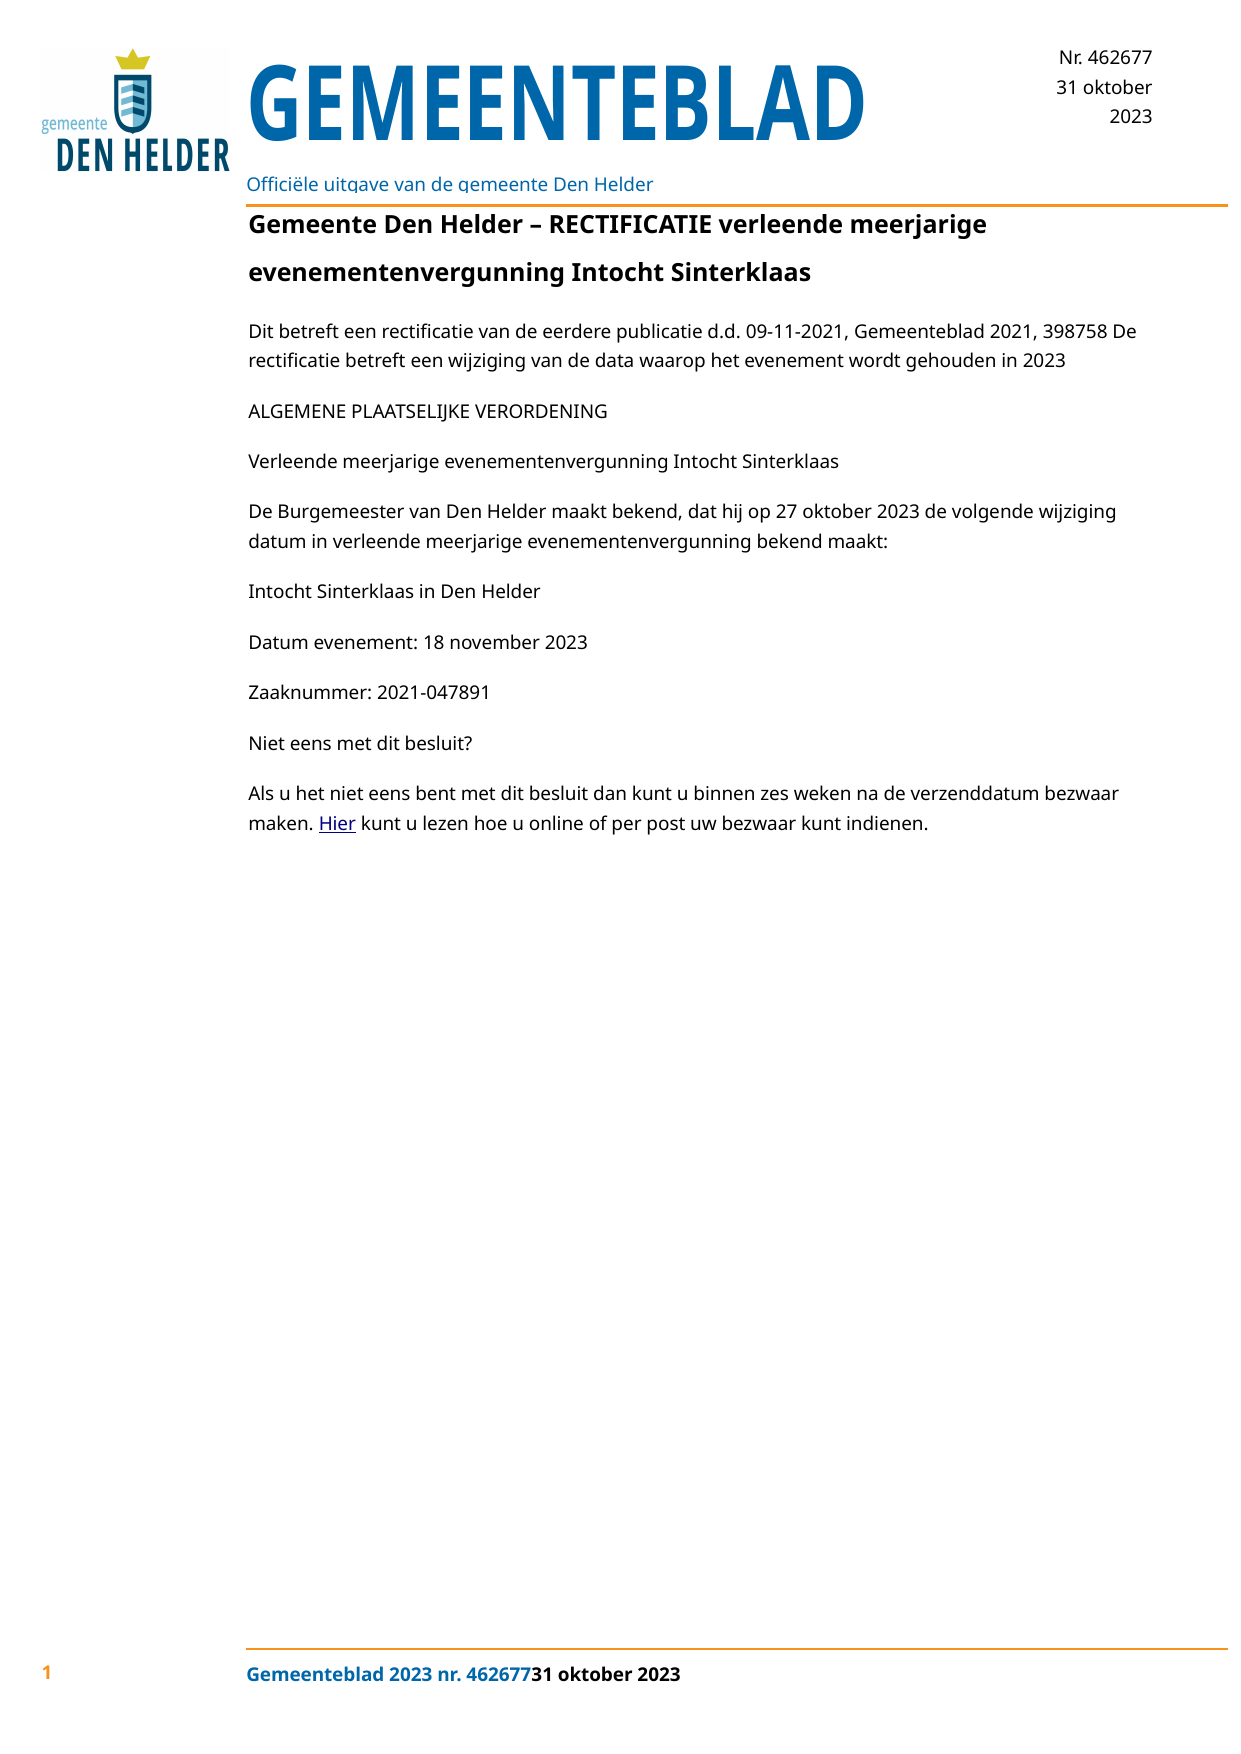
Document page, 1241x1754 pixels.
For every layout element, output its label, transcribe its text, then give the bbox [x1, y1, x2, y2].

text Datum evenement: 18 november 2023 [248, 629, 1152, 655]
text Niet eens met dit besluit? [248, 730, 1152, 756]
picture [41, 47, 231, 172]
text Als u het niet eens bent met dit besluit dan kunt u binnen zes weken na de verzenddatum bezwaar maken. Hier kunt u lezen hoe u online of per post uw bezwaar kunt indienen. [248, 780, 1152, 836]
text De Burgemeester van Den Helder maakt bekend, dat hij op 27 oktober 2023 de volgende wijziging datum in verleende meerjarige evenementenvergunning bekend maakt: [248, 499, 1152, 554]
picture [100, 154, 106, 172]
text Intocht Sinterklaas in Den Helder [248, 579, 1152, 604]
picture [182, 144, 187, 165]
picture [63, 144, 68, 165]
text Dit betreft een rectificatie van de eerdere publicatie d.d. 09-11-2021, Gemeenteblad 2021, 398758 De rectificatie betreft een wijziging van de data waarop het evenement wordt gehouden in 2023 [248, 318, 1152, 373]
text ALGEMENE PLAATSELIJKE VERORDENING [248, 398, 1152, 424]
text Zaaknummer: 2021-047891 [248, 679, 1152, 705]
picture [130, 157, 135, 172]
text Gemeente Den Helder – RECTIFICATIE verleende meerjarige evenementenvergunning Intocht Sinterklaas [248, 207, 1152, 288]
picture [220, 160, 224, 172]
text Verleende meerjarige evenementenvergunning Intocht Sinterklaas [248, 448, 1152, 474]
